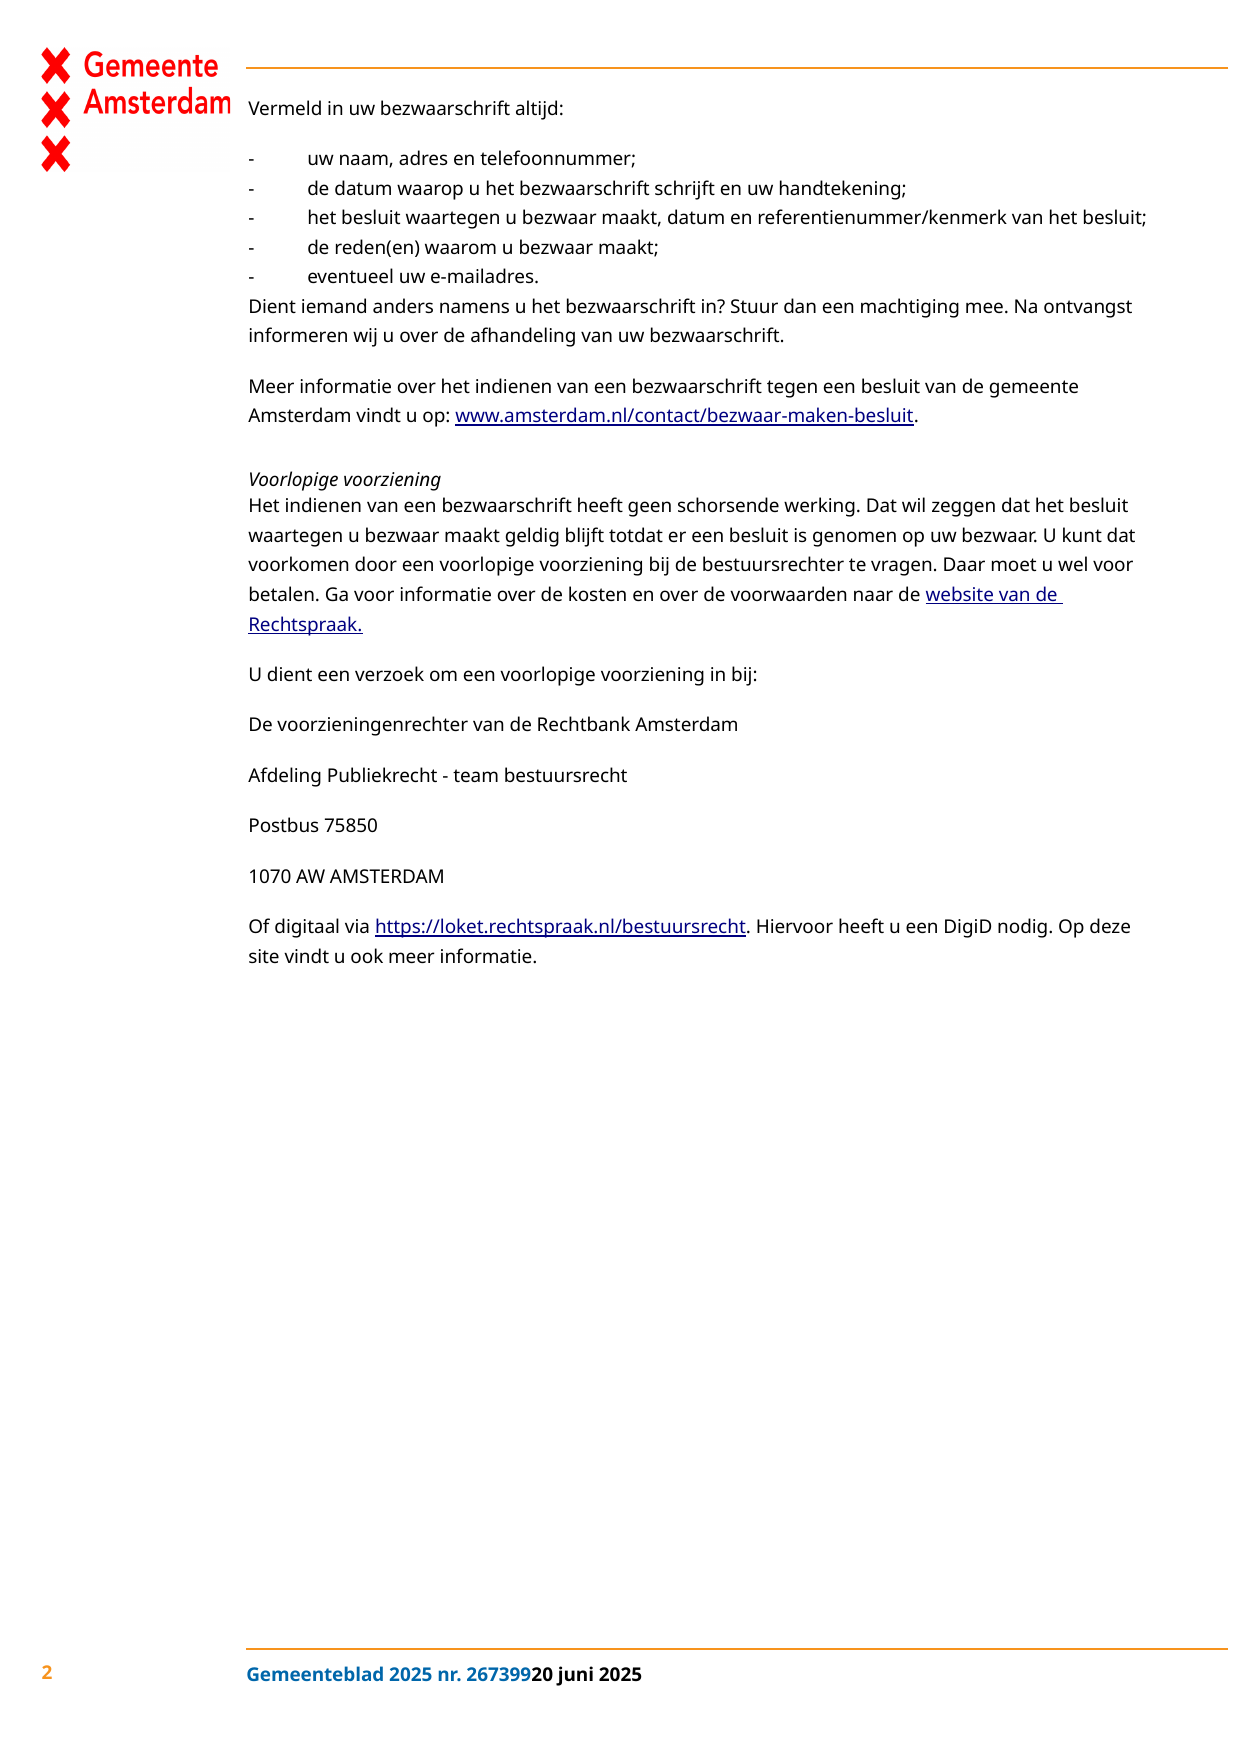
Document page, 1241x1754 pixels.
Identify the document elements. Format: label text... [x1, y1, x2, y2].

list de datum waarop u het bezwaarschrift schrijft en uw handtekening; [248, 175, 1152, 201]
list uw naam, adres en telefoonnummer; [248, 145, 1152, 171]
text Afdeling Publiekrecht - team bestuursrecht [248, 762, 1152, 788]
list eventueel uw e-mailadres. [248, 263, 1152, 289]
text U dient een verzoek om een voorlopige voorziening in bij: [248, 661, 1152, 687]
text 1070 AW AMSTERDAM [248, 863, 1152, 888]
text Vermeld in uw bezwaarschrift altijd: [248, 95, 1152, 121]
text Meer informatie over het indienen van een bezwaarschrift tegen een besluit van de gemeente Amsterdam vindt u op: www.amsterdam.nl/contact/bezwaar-maken-besluit. [248, 373, 1152, 428]
text Dient iemand anders namens u het bezwaarschrift in? Stuur dan een machtiging mee. Na ontvangst informeren wij u over de afhandeling van uw bezwaarschrift. [248, 293, 1152, 348]
list de reden(en) waarom u bezwaar maakt; [248, 234, 1152, 260]
picture [41, 47, 231, 172]
text Het indienen van een bezwaarschrift heeft geen schorsende werking. Dat wil zeggen dat het besluit waartegen u bezwaar maakt geldig blijft totdat er een besluit is genomen op uw bezwaar. U kunt dat voorkomen door een voorlopige voorziening bij de bestuursrechter te vragen. Daar moet u wel voor betalen. Ga voor informatie over de kosten en over de voorwaarden naar de website van de Rechtspraak. [248, 492, 1152, 636]
text Of digitaal via https://loket.rechtspraak.nl/bestuursrecht. Hiervoor heeft u een DigiD nodig. Op deze site vindt u ook meer informatie. [248, 913, 1152, 968]
text Postbus 75850 [248, 812, 1152, 838]
list het besluit waartegen u bezwaar maakt, datum en referentienummer/kenmerk van het besluit; [248, 204, 1152, 230]
text De voorzieningenrechter van de Rechtbank Amsterdam [248, 712, 1152, 737]
text Voorlopige voorziening [248, 467, 1152, 492]
